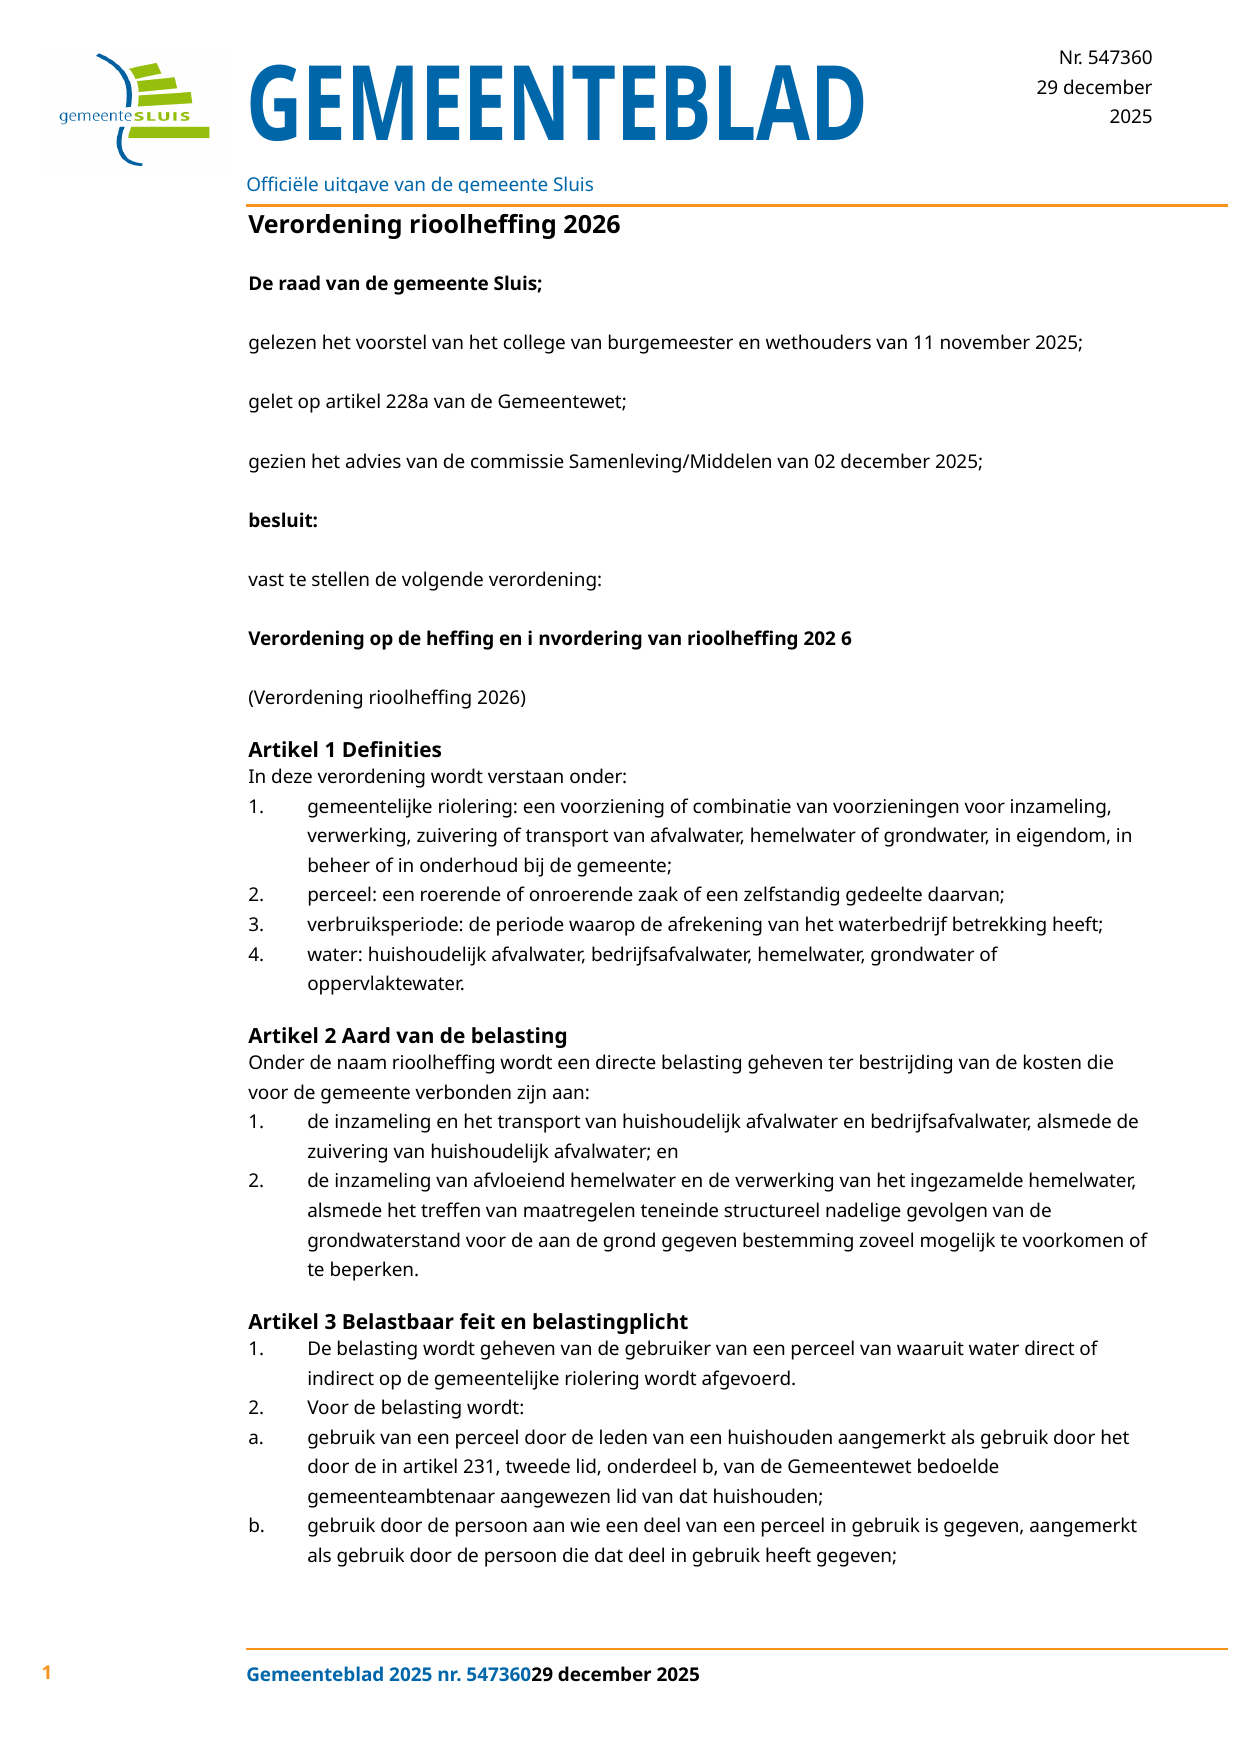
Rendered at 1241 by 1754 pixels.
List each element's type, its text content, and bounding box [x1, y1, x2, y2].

list de inzameling en het transport van huishoudelijk afvalwater en bedrijfsafvalwater, alsmede de zuivering van huishoudelijk afvalwater; en [248, 1108, 1152, 1164]
text Verordening rioolheffing 2026 [248, 207, 1152, 241]
list De belasting wordt geheven van de gebruiker van een perceel van waaruit water direct of indirect op de gemeentelijke riolering wordt afgevoerd. [248, 1335, 1152, 1391]
text (Verordening rioolheffing 2026) [248, 684, 1152, 710]
list gebruik door de persoon aan wie een deel van een perceel in gebruik is gegeven, aangemerkt als gebruik door de persoon die dat deel in gebruik heeft gegeven; [248, 1513, 1152, 1568]
text Artikel 1 Definities [248, 735, 1152, 763]
picture [41, 47, 231, 172]
text Artikel 2 Aard van de belasting [248, 1021, 1152, 1049]
text besluit: [248, 507, 1152, 533]
text vast te stellen de volgende verordening: [248, 566, 1152, 592]
text gelezen het voorstel van het college van burgemeester en wethouders van 11 november 2025; [248, 329, 1152, 355]
text Onder de naam rioolheffing wordt een directe belasting geheven ter bestrijding van de kosten die voor de gemeente verbonden zijn aan: [248, 1049, 1152, 1104]
text gezien het advies van de commissie Samenleving/Middelen van 02 december 2025; [248, 448, 1152, 473]
text In deze verordening wordt verstaan onder: [248, 763, 1152, 789]
list Voor de belasting wordt: [248, 1394, 1152, 1420]
text Verordening op de heffing en i nvordering van rioolheffing 202 6 [248, 625, 1152, 651]
list de inzameling van afvloeiend hemelwater en de verwerking van het ingezamelde hemelwater, alsmede het treffen van maatregelen teneinde structureel nadelige gevolgen van de grondwaterstand voor de aan de grond gegeven bestemming zoveel mogelijk te voorkomen of te beperken. [248, 1168, 1152, 1282]
list verbruiksperiode: de periode waarop de afrekening van het waterbedrijf betrekking heeft; [248, 911, 1152, 937]
list gemeentelijke riolering: een voorziening of combinatie van voorzieningen voor inzameling, verwerking, zuivering of transport van afvalwater, hemelwater of grondwater, in eigendom, in beheer of in onderhoud bij de gemeente; [248, 793, 1152, 878]
text Artikel 3 Belastbaar feit en belastingplicht [248, 1307, 1152, 1335]
text gelet op artikel 228a van de Gemeentewet; [248, 389, 1152, 414]
list gebruik van een perceel door de leden van een huishouden aangemerkt als gebruik door het door de in artikel 231, tweede lid, onderdeel b, van de Gemeentewet bedoelde gemeenteambtenaar aangewezen lid van dat huishouden; [248, 1424, 1152, 1509]
text De raad van de gemeente Sluis; [248, 270, 1152, 296]
list perceel: een roerende of onroerende zaak of een zelfstandig gedeelte daarvan; [248, 882, 1152, 907]
list water: huishoudelijk afvalwater, bedrijfsafvalwater, hemelwater, grondwater of oppervlaktewater. [248, 941, 1152, 996]
